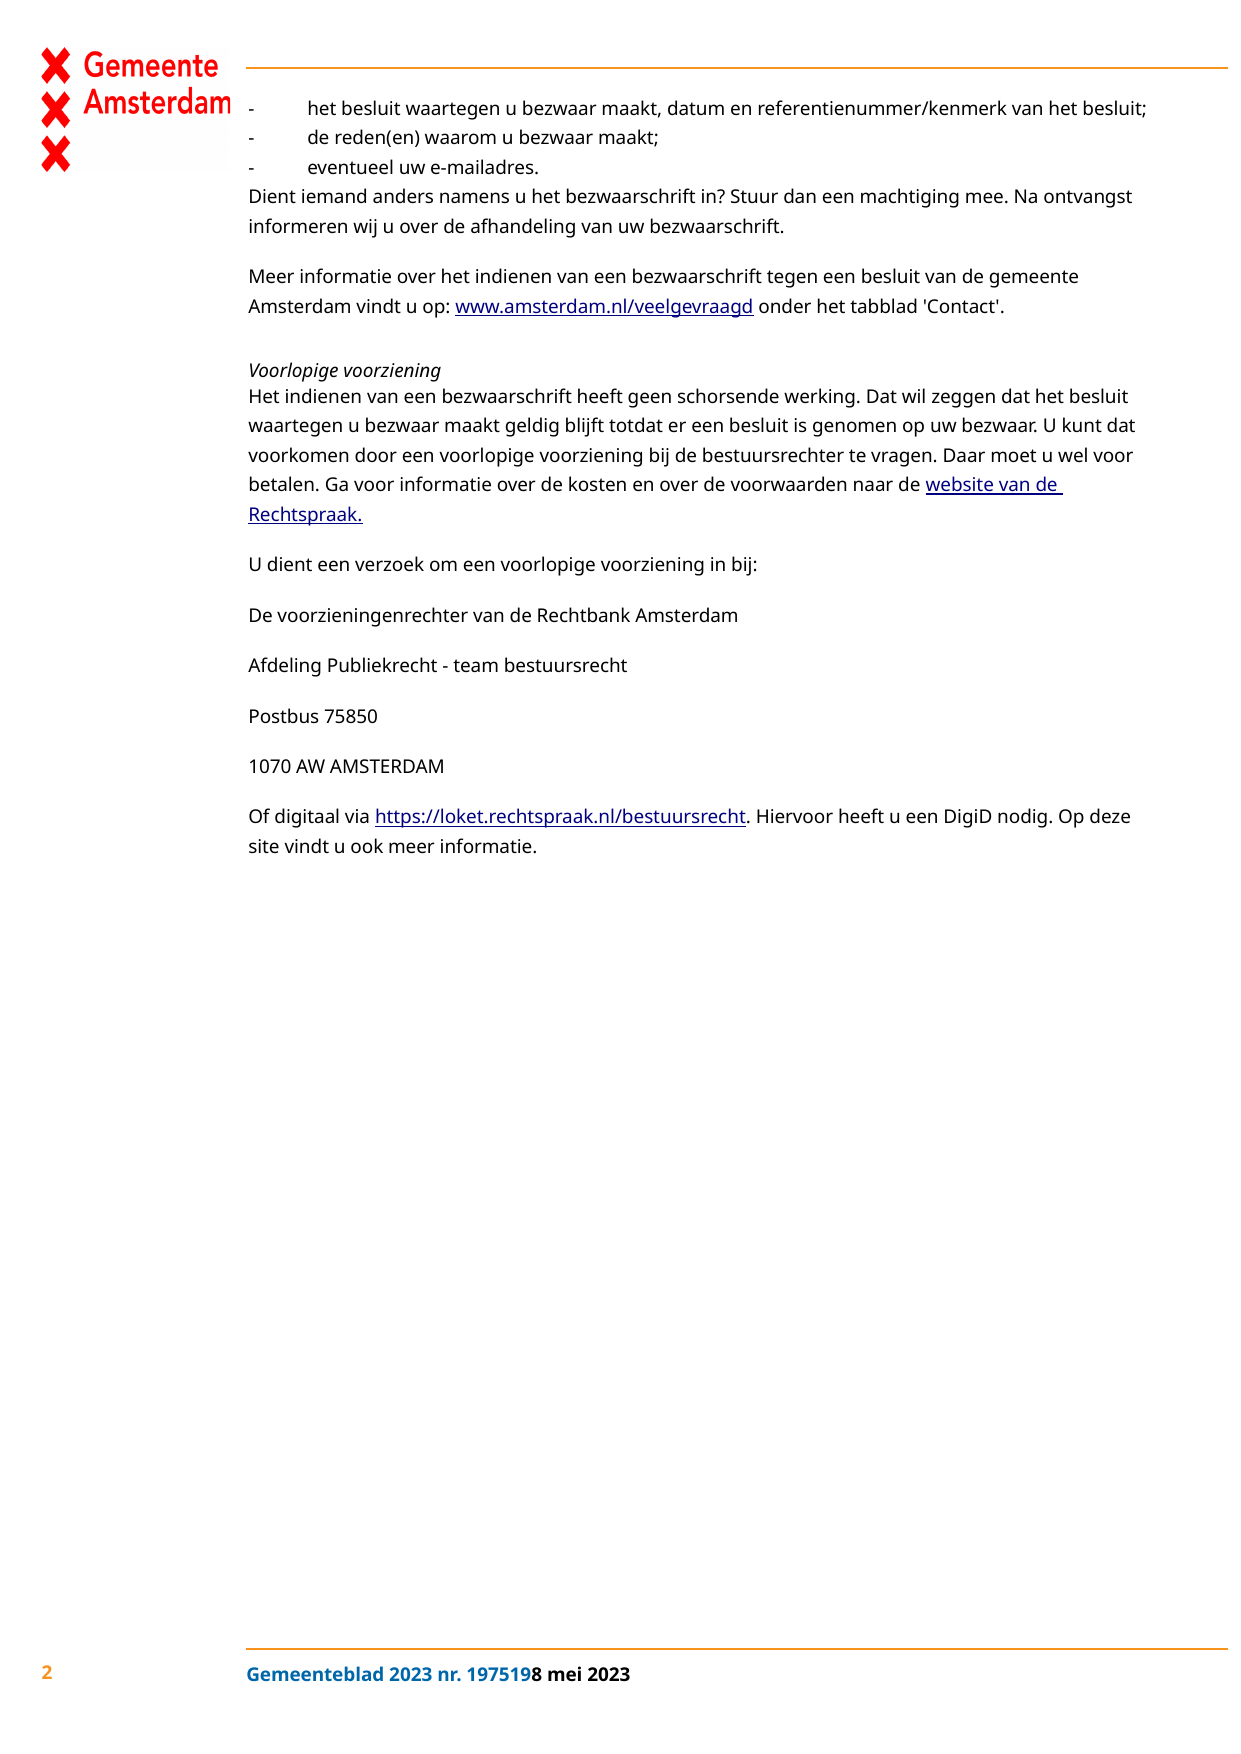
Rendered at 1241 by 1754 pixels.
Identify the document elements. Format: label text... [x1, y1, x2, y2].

text Postbus 75850 [248, 703, 1152, 728]
text Afdeling Publiekrecht - team bestuursrecht [248, 652, 1152, 678]
text Of digitaal via https://loket.rechtspraak.nl/bestuursrecht. Hiervoor heeft u een DigiD nodig. Op deze site vindt u ook meer informatie. [248, 804, 1152, 859]
picture [41, 47, 231, 172]
text Meer informatie over het indienen van een bezwaarschrift tegen een besluit van de gemeente Amsterdam vindt u op: www.amsterdam.nl/veelgevraagd onder het tabblad 'Contact'. [248, 263, 1152, 319]
list de reden(en) waarom u bezwaar maakt; [248, 124, 1152, 150]
text Voorlopige voorziening [248, 357, 1152, 383]
text Dient iemand anders namens u het bezwaarschrift in? Stuur dan een machtiging mee. Na ontvangst informeren wij u over de afhandeling van uw bezwaarschrift. [248, 183, 1152, 239]
list eventueel uw e-mailadres. [248, 154, 1152, 180]
text Het indienen van een bezwaarschrift heeft geen schorsende werking. Dat wil zeggen dat het besluit waartegen u bezwaar maakt geldig blijft totdat er een besluit is genomen op uw bezwaar. U kunt dat voorkomen door een voorlopige voorziening bij de bestuursrechter te vragen. Daar moet u wel voor betalen. Ga voor informatie over de kosten en over de voorwaarden naar de website van de Rechtspraak. [248, 383, 1152, 527]
text De voorzieningenrechter van de Rechtbank Amsterdam [248, 602, 1152, 628]
text U dient een verzoek om een voorlopige voorziening in bij: [248, 552, 1152, 577]
text 1070 AW AMSTERDAM [248, 753, 1152, 779]
list het besluit waartegen u bezwaar maakt, datum en referentienummer/kenmerk van het besluit; [248, 95, 1152, 121]
